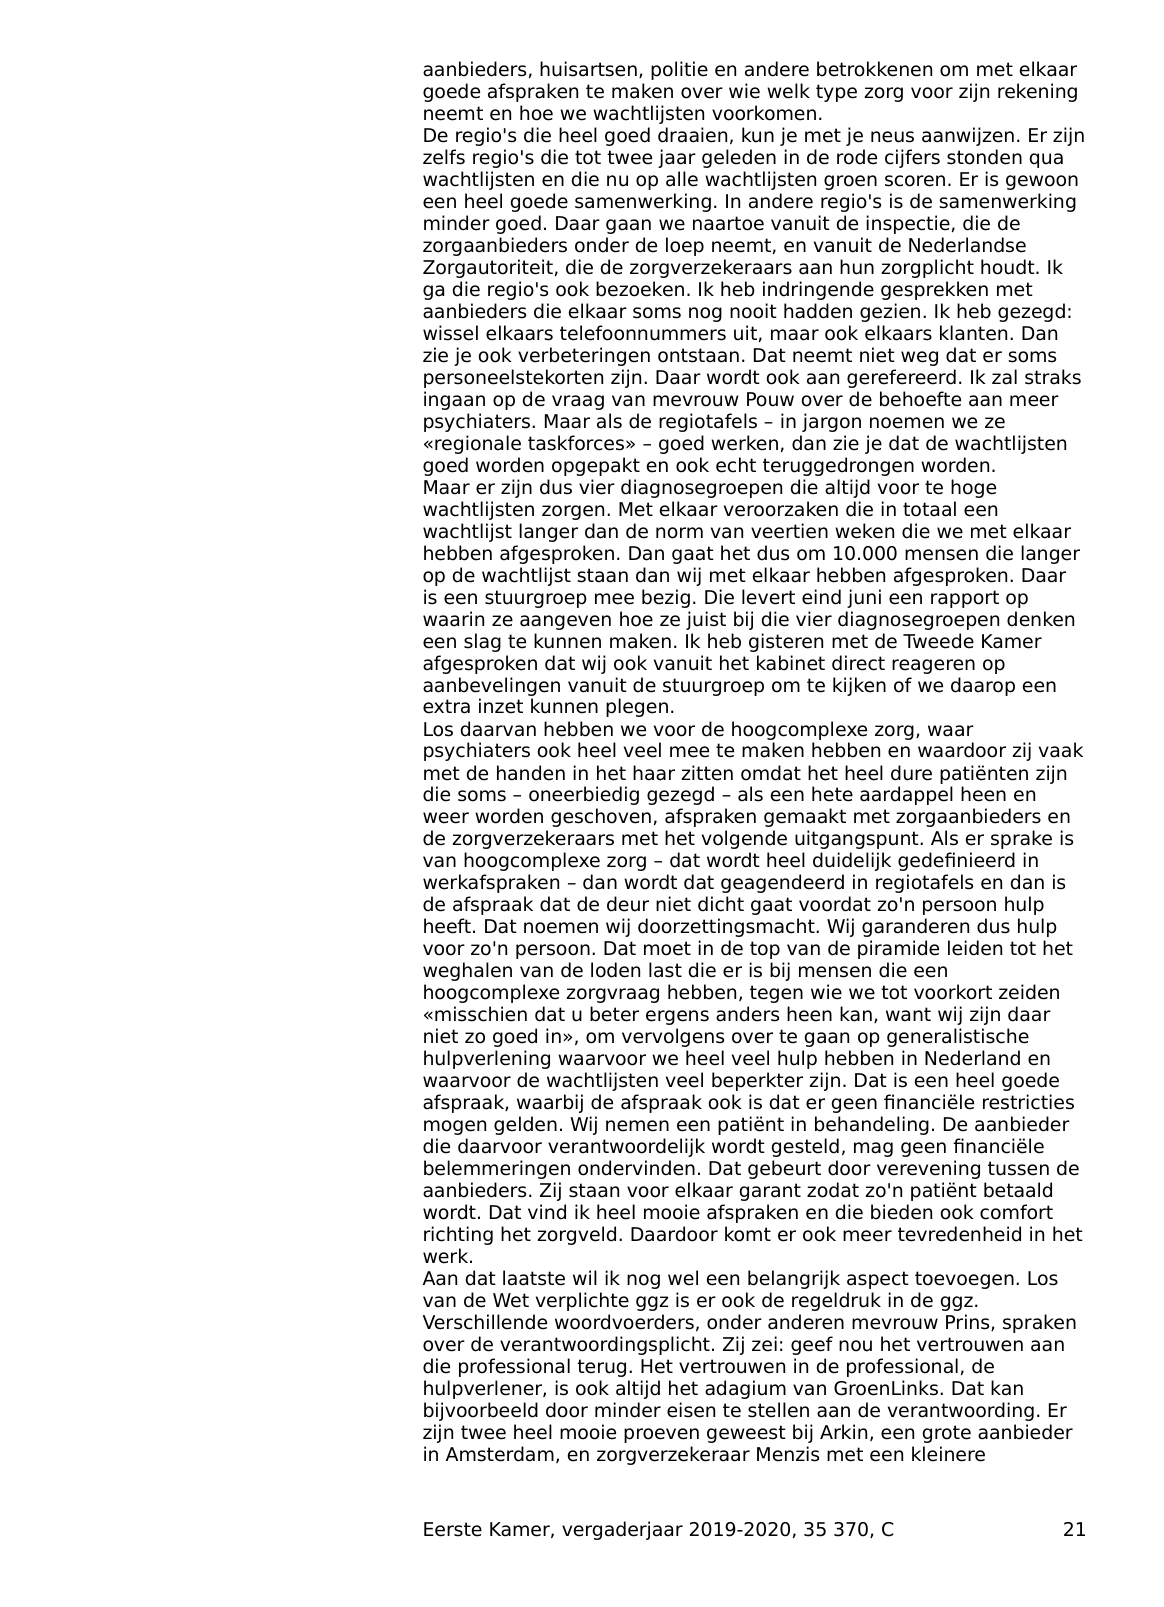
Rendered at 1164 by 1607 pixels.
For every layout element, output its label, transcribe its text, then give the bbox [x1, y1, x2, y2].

text Los daarvan hebben we voor de hoogcomplexe zorg, waar psychiaters ook heel veel mee te maken hebben en waardoor zij vaak met de handen in het haar zitten omdat het heel dure patiënten zijn die soms – oneerbiedig gezegd – als een hete aardappel heen en weer worden geschoven, afspraken gemaakt met zorgaanbieders en de zorgverzekeraars met het volgende uitgangspunt. Als er sprake is van hoogcomplexe zorg – dat wordt heel duidelijk gedefinieerd in werkafspraken – dan wordt dat geagendeerd in regiotafels en dan is de afspraak dat de deur niet dicht gaat voordat zo'n persoon hulp heeft. Dat noemen wij doorzettingsmacht. Wij garanderen dus hulp voor zo'n persoon. Dat moet in de top van de piramide leiden tot het weghalen van de loden last die er is bij mensen die een hoogcomplexe zorgvraag hebben, tegen wie we tot voorkort zeiden «misschien dat u beter ergens anders heen kan, want wij zijn daar niet zo goed in», om vervolgens over te gaan op generalistische hulpverlening waarvoor we heel veel hulp hebben in Nederland en waarvoor de wachtlijsten veel beperkter zijn. Dat is een heel goede afspraak, waarbij de afspraak ook is dat er geen financiële restricties mogen gelden. Wij nemen een patiënt in behandeling. De aanbieder die daarvoor verantwoordelijk wordt gesteld, mag geen financiële belemmeringen ondervinden. Dat gebeurt door verevening tussen de aanbieders. Zij staan voor elkaar garant zodat zo'n patiënt betaald wordt. Dat vind ik heel mooie afspraken en die bieden ook comfort richting het zorgveld. Daardoor komt er ook meer tevredenheid in het werk. [422, 718, 1087, 1268]
text Maar er zijn dus vier diagnosegroepen die altijd voor te hoge wachtlijsten zorgen. Met elkaar veroorzaken die in totaal een wachtlijst langer dan de norm van veertien weken die we met elkaar hebben afgesproken. Dan gaat het dus om 10.000 mensen die langer op de wachtlijst staan dan wij met elkaar hebben afgesproken. Daar is een stuurgroep mee bezig. Die levert eind juni een rapport op waarin ze aangeven hoe ze juist bij die vier diagnosegroepen denken een slag te kunnen maken. Ik heb gisteren met de Tweede Kamer afgesproken dat wij ook vanuit het kabinet direct reageren op aanbevelingen vanuit de stuurgroep om te kijken of we daarop een extra inzet kunnen plegen. [422, 477, 1087, 718]
text aanbieders, huisartsen, politie en andere betrokkenen om met elkaar goede afspraken te maken over wie welk type zorg voor zijn rekening neemt en hoe we wachtlijsten voorkomen. [422, 59, 1087, 125]
text Aan dat laatste wil ik nog wel een belangrijk aspect toevoegen. Los van de Wet verplichte ggz is er ook de regeldruk in de ggz. Verschillende woordvoerders, onder anderen mevrouw Prins, spraken over de verantwoordingsplicht. Zij zei: geef nou het vertrouwen aan die professional terug. Het vertrouwen in de professional, de hulpverlener, is ook altijd het adagium van GroenLinks. Dat kan bijvoorbeeld door minder eisen te stellen aan de verantwoording. Er zijn twee heel mooie proeven geweest bij Arkin, een grote aanbieder in Amsterdam, en zorgverzekeraar Menzis met een kleinere [422, 1268, 1087, 1466]
text De regio's die heel goed draaien, kun je met je neus aanwijzen. Er zijn zelfs regio's die tot twee jaar geleden in de rode cijfers stonden qua wachtlijsten en die nu op alle wachtlijsten groen scoren. Er is gewoon een heel goede samenwerking. In andere regio's is de samenwerking minder goed. Daar gaan we naartoe vanuit de inspectie, die de zorgaanbieders onder de loep neemt, en vanuit de Nederlandse Zorgautoriteit, die de zorgverzekeraars aan hun zorgplicht houdt. Ik ga die regio's ook bezoeken. Ik heb indringende gesprekken met aanbieders die elkaar soms nog nooit hadden gezien. Ik heb gezegd: wissel elkaars telefoonnummers uit, maar ook elkaars klanten. Dan zie je ook verbeteringen ontstaan. Dat neemt niet weg dat er soms personeelstekorten zijn. Daar wordt ook aan gerefereerd. Ik zal straks ingaan op de vraag van mevrouw Pouw over de behoefte aan meer psychiaters. Maar als de regiotafels – in jargon noemen we ze «regionale taskforces» – goed werken, dan zie je dat de wachtlijsten goed worden opgepakt en ook echt teruggedrongen worden. [422, 125, 1087, 477]
